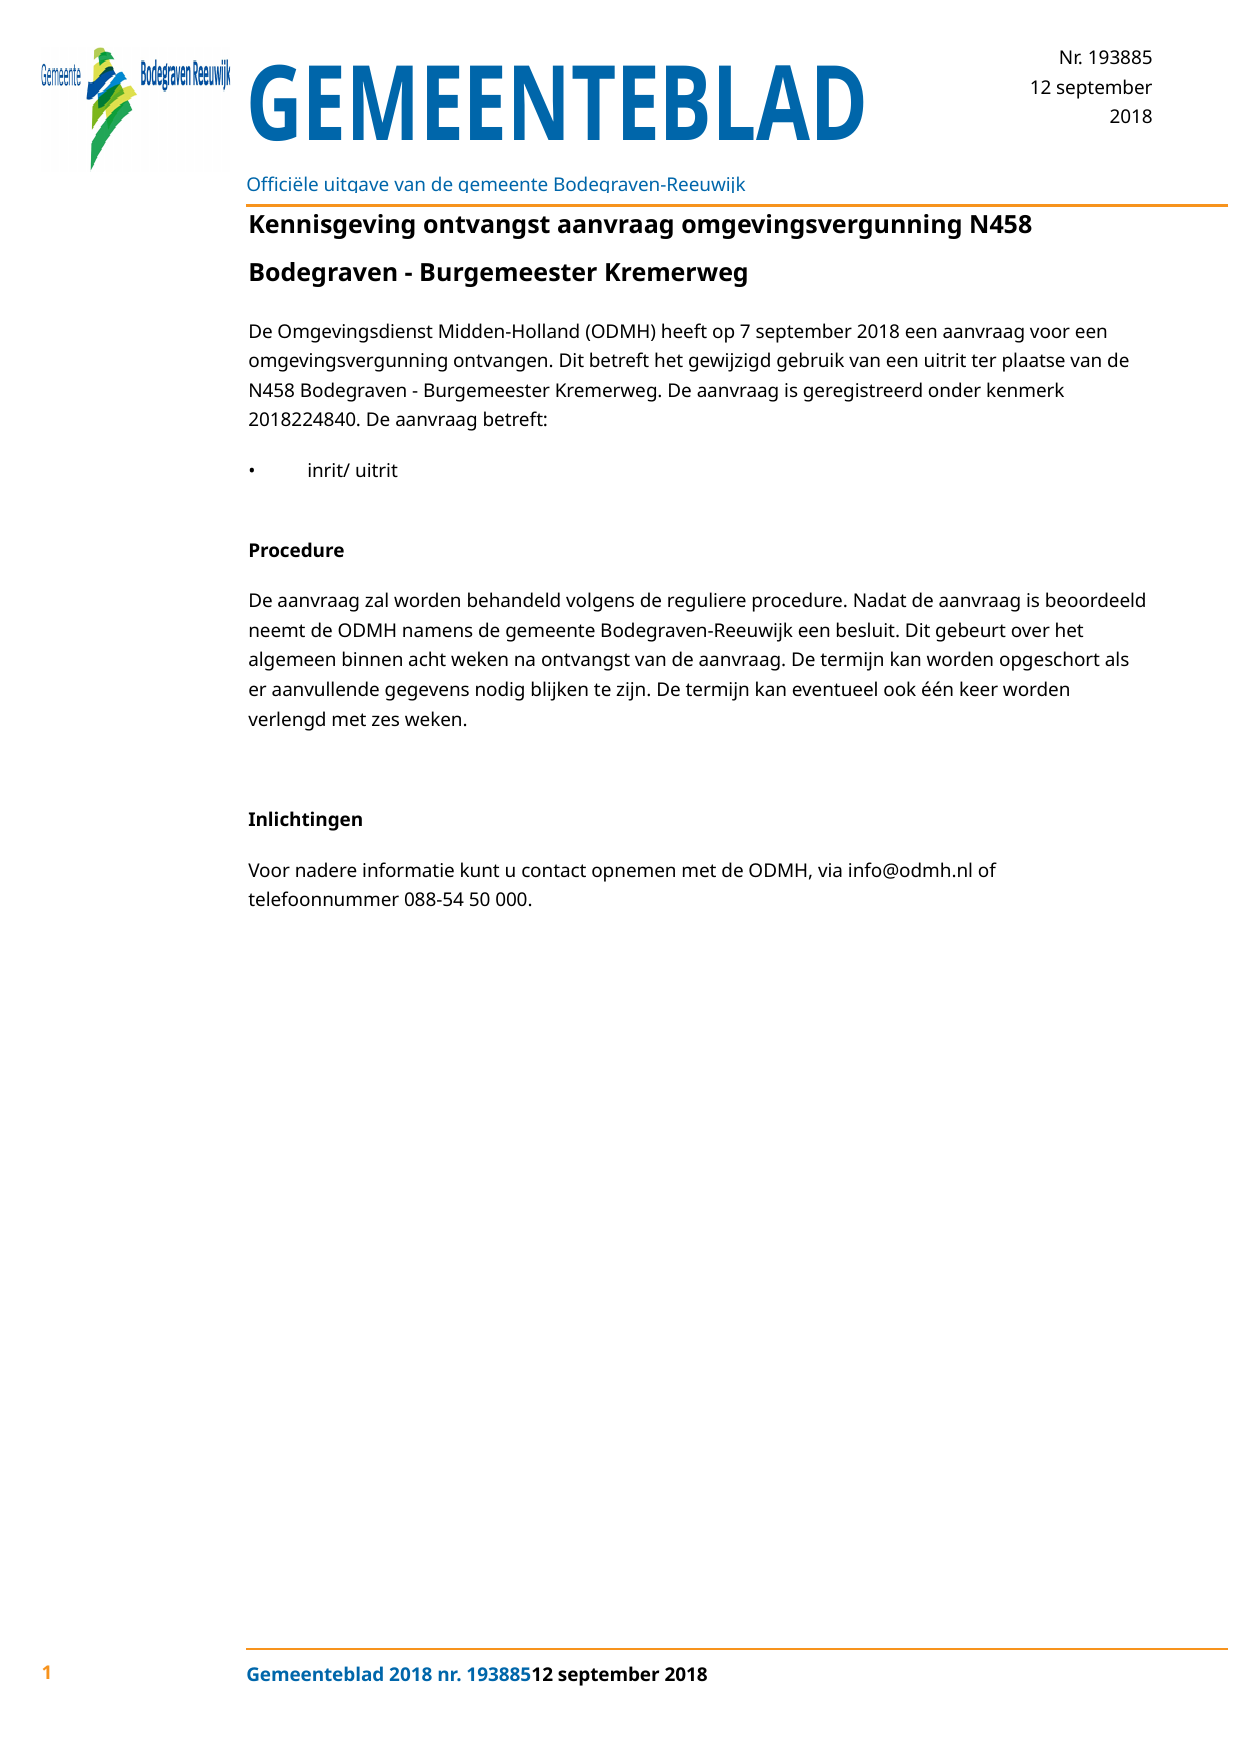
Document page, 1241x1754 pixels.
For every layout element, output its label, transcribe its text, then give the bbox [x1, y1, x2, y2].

text De aanvraag zal worden behandeld volgens de reguliere procedure. Nadat de aanvraag is beoordeeld neemt de ODMH namens de gemeente Bodegraven-Reeuwijk een besluit. Dit gebeurt over het algemeen binnen acht weken na ontvangst van de aanvraag. De termijn kan worden opgeschort als er aanvullende gegevens nodig blijken te zijn. De termijn kan eventueel ook één keer worden verlengd met zes weken. [248, 587, 1152, 732]
picture [41, 47, 231, 172]
text De Omgevingsdienst Midden-Holland (ODMH) heeft op 7 september 2018 een aanvraag voor een omgevingsvergunning ontvangen. Dit betreft het gewijzigd gebruik van een uitrit ter plaatse van de N458 Bodegraven - Burgemeester Kremerweg. De aanvraag is geregistreerd onder kenmerk 2018224840. De aanvraag betreft: [248, 318, 1152, 432]
text Voor nadere informatie kunt u contact opnemen met de ODMH, via info@odmh.nl of telefoonnummer 088-54 50 000. [248, 857, 1152, 912]
text Procedure [248, 537, 1152, 563]
text Kennisgeving ontvangst aanvraag omgevingsvergunning N458 Bodegraven - Burgemeester Kremerweg [248, 207, 1152, 288]
text Inlichtingen [248, 807, 1152, 832]
list inrit/ uitrit [248, 457, 1152, 483]
